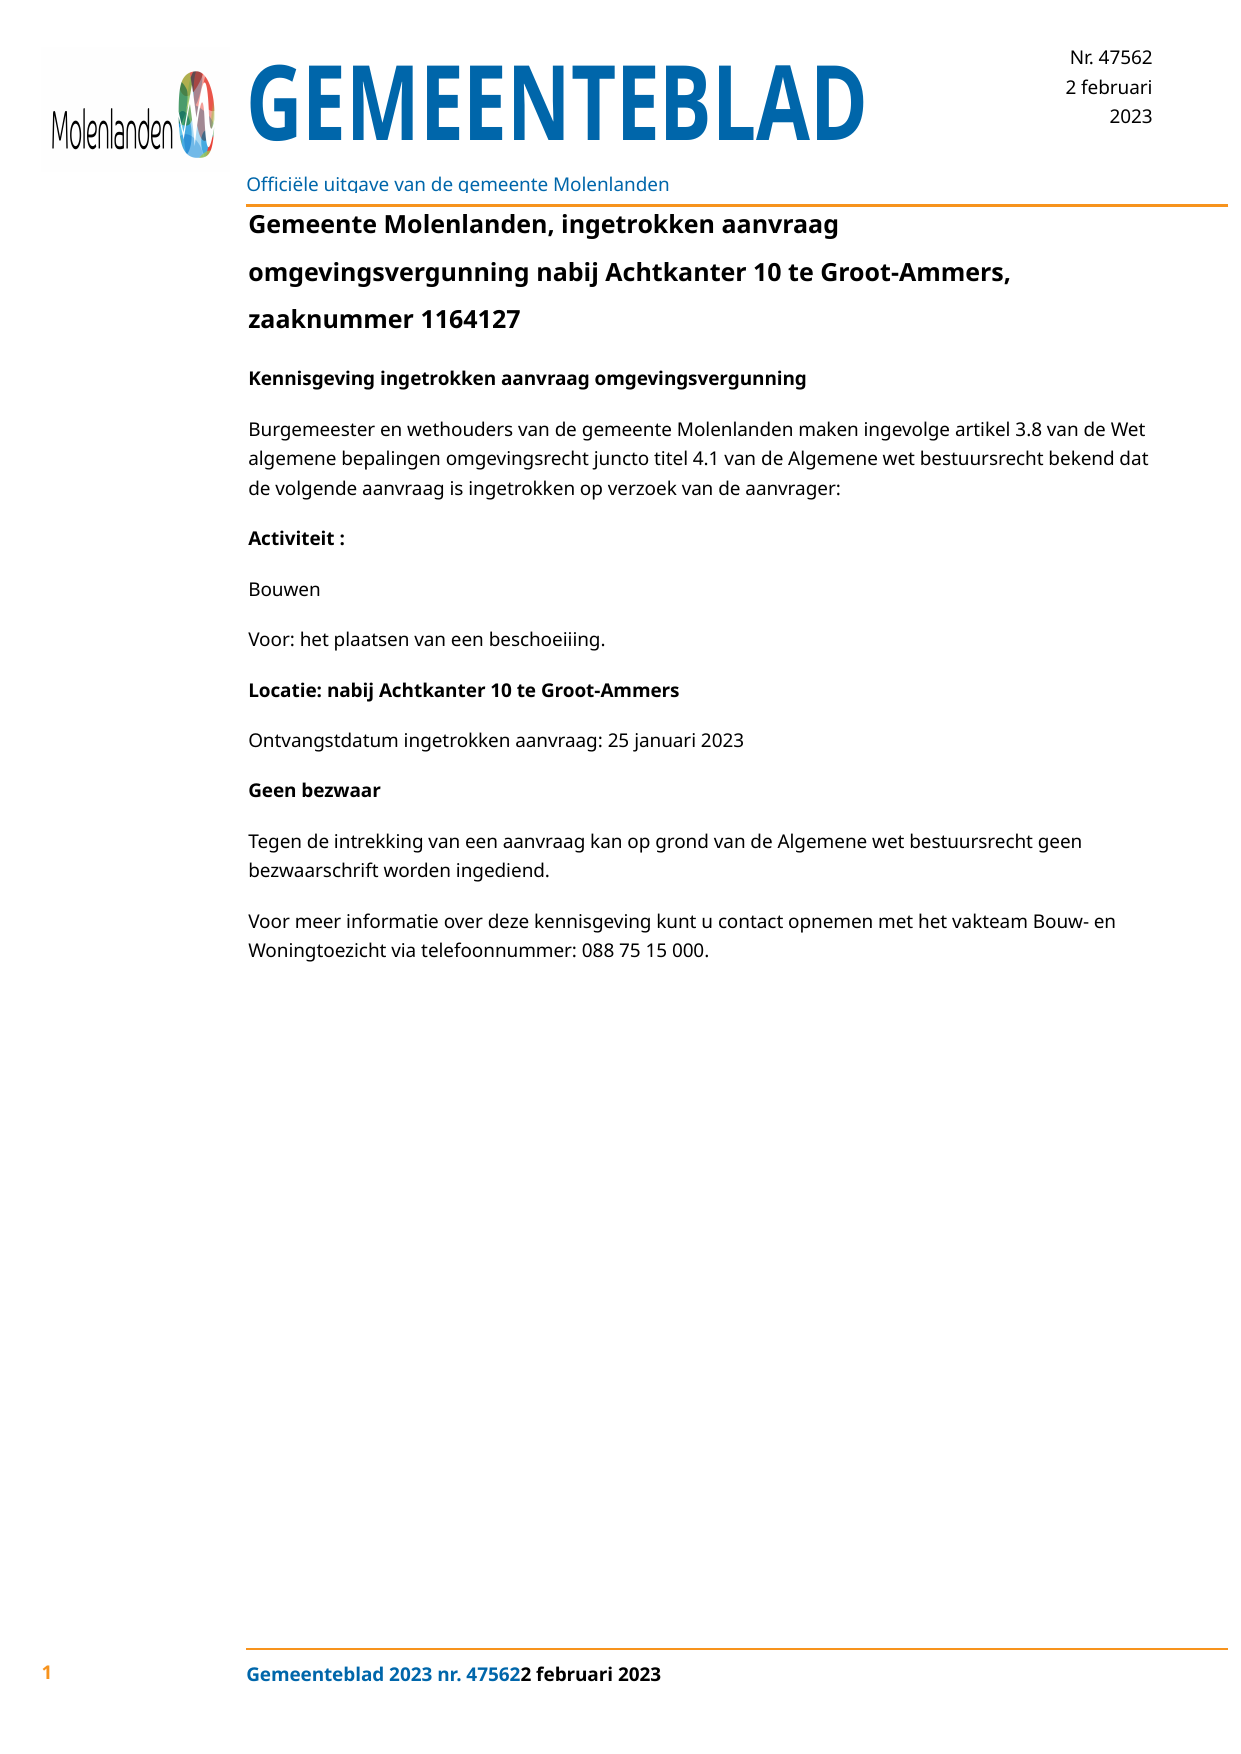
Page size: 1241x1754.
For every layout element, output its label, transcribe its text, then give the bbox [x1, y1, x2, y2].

text Locatie: nabij Achtkanter 10 te Groot-Ammers [248, 677, 1152, 702]
text Ontvangstdatum ingetrokken aanvraag: 25 januari 2023 [248, 727, 1152, 753]
text Bouwen [248, 576, 1152, 602]
text Burgemeester en wethouders van de gemeente Molenlanden maken ingevolge artikel 3.8 van de Wet algemene bepalingen omgevingsrecht juncto titel 4.1 van de Algemene wet bestuursrecht bekend dat de volgende aanvraag is ingetrokken op verzoek van de aanvrager: [248, 416, 1152, 501]
text Geen bezwaar [248, 778, 1152, 803]
text Voor meer informatie over deze kennisgeving kunt u contact opnemen met het vakteam Bouw- en Woningtoezicht via telefoonnummer: 088 75 15 000. [248, 908, 1152, 963]
picture [41, 47, 231, 172]
text Voor: het plaatsen van een beschoeiiing. [248, 626, 1152, 652]
text Kennisgeving ingetrokken aanvraag omgevingsvergunning [248, 366, 1152, 391]
text Gemeente Molenlanden, ingetrokken aanvraag omgevingsvergunning nabij Achtkanter 10 te Groot-Ammers, zaaknummer 1164127 [248, 207, 1152, 336]
text Tegen de intrekking van een aanvraag kan op grond van de Algemene wet bestuursrecht geen bezwaarschrift worden ingediend. [248, 828, 1152, 883]
text Activiteit : [248, 526, 1152, 551]
